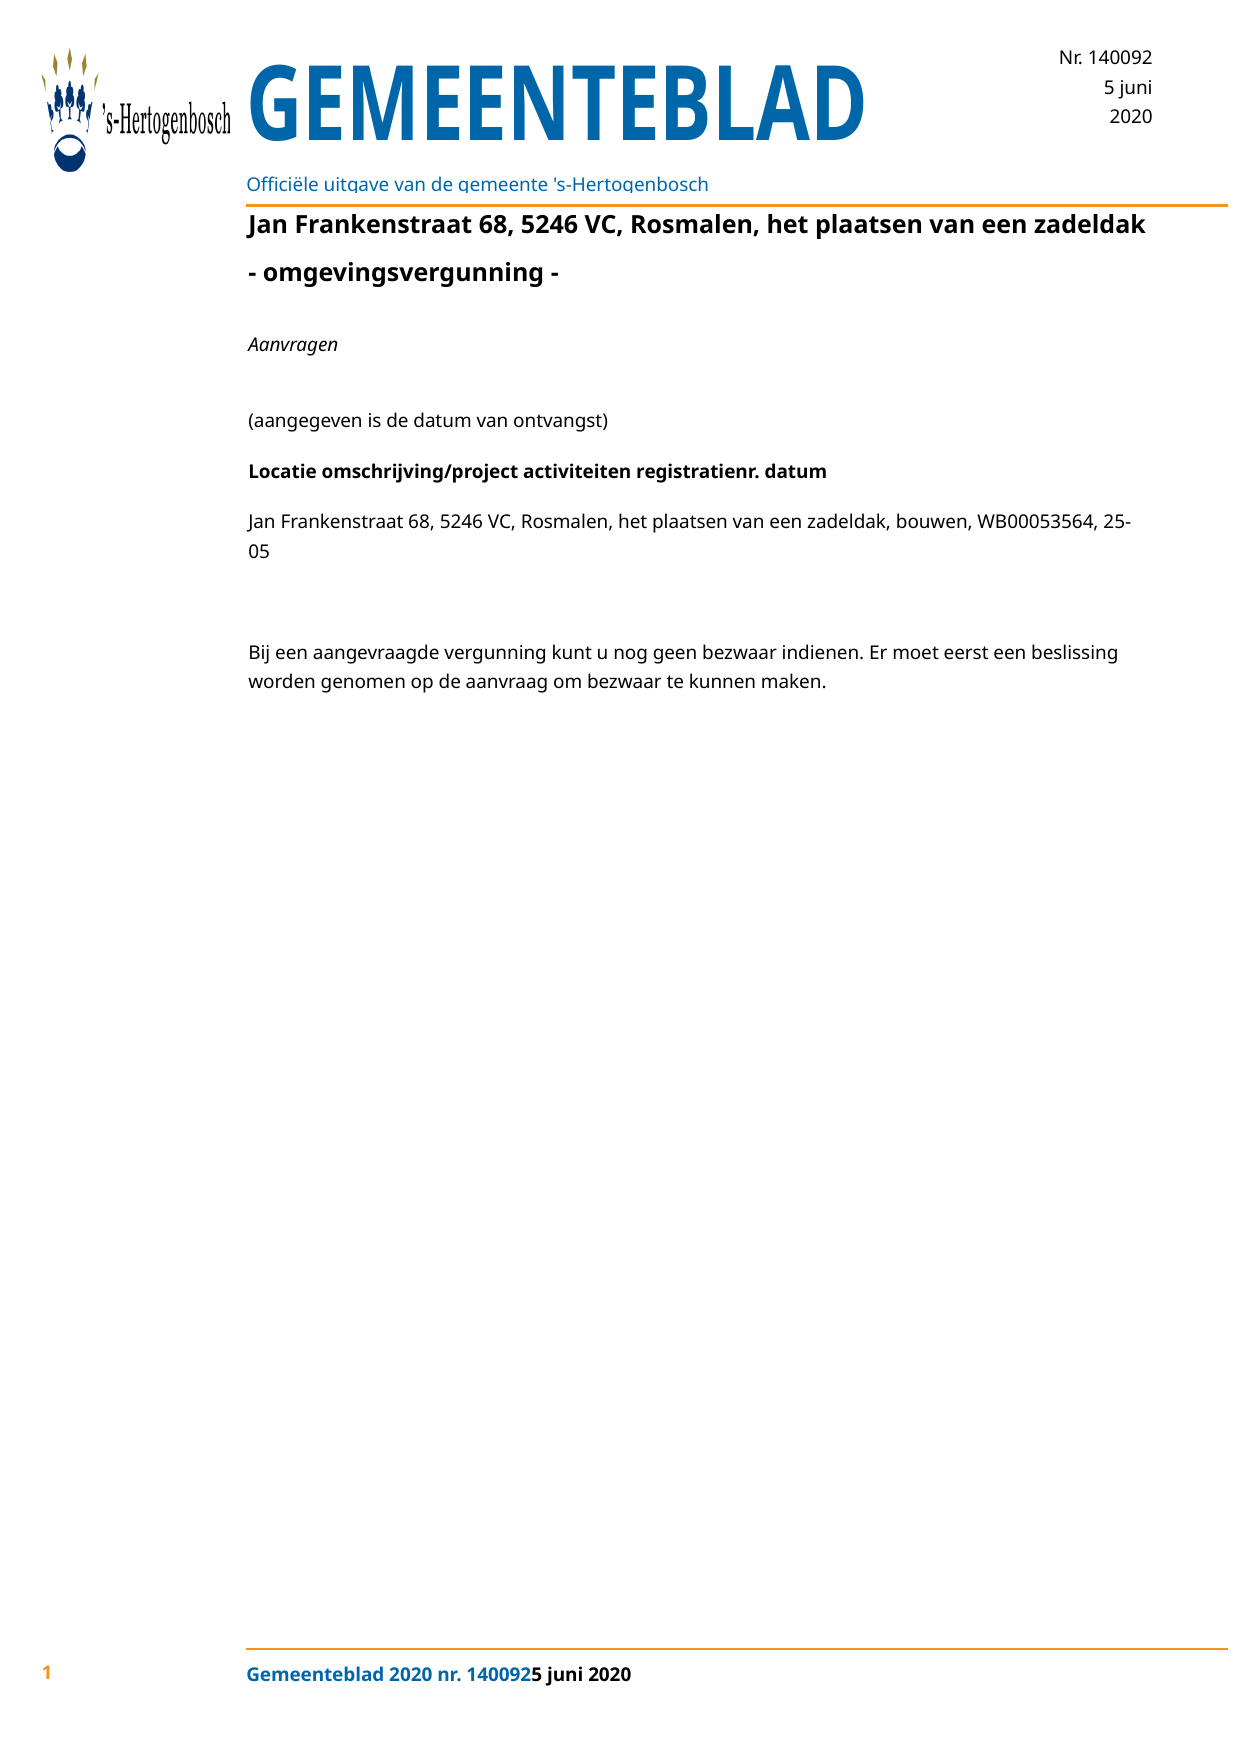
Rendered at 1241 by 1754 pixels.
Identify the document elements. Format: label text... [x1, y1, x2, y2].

text Jan Frankenstraat 68, 5246 VC, Rosmalen, het plaatsen van een zadeldak, bouwen, WB00053564, 25-05 [248, 508, 1152, 564]
picture [41, 47, 231, 172]
text Bij een aangevraagde vergunning kunt u nog geen bezwaar indienen. Er moet eerst een beslissing worden genomen op de aanvraag om bezwaar te kunnen maken. [248, 639, 1152, 694]
text Aanvragen [248, 331, 1152, 357]
text (aangegeven is de datum van ontvangst) [248, 408, 1152, 433]
text Locatie omschrijving/project activiteiten registratienr. datum [248, 458, 1152, 484]
text Jan Frankenstraat 68, 5246 VC, Rosmalen, het plaatsen van een zadeldak - omgevingsvergunning - [248, 207, 1152, 288]
